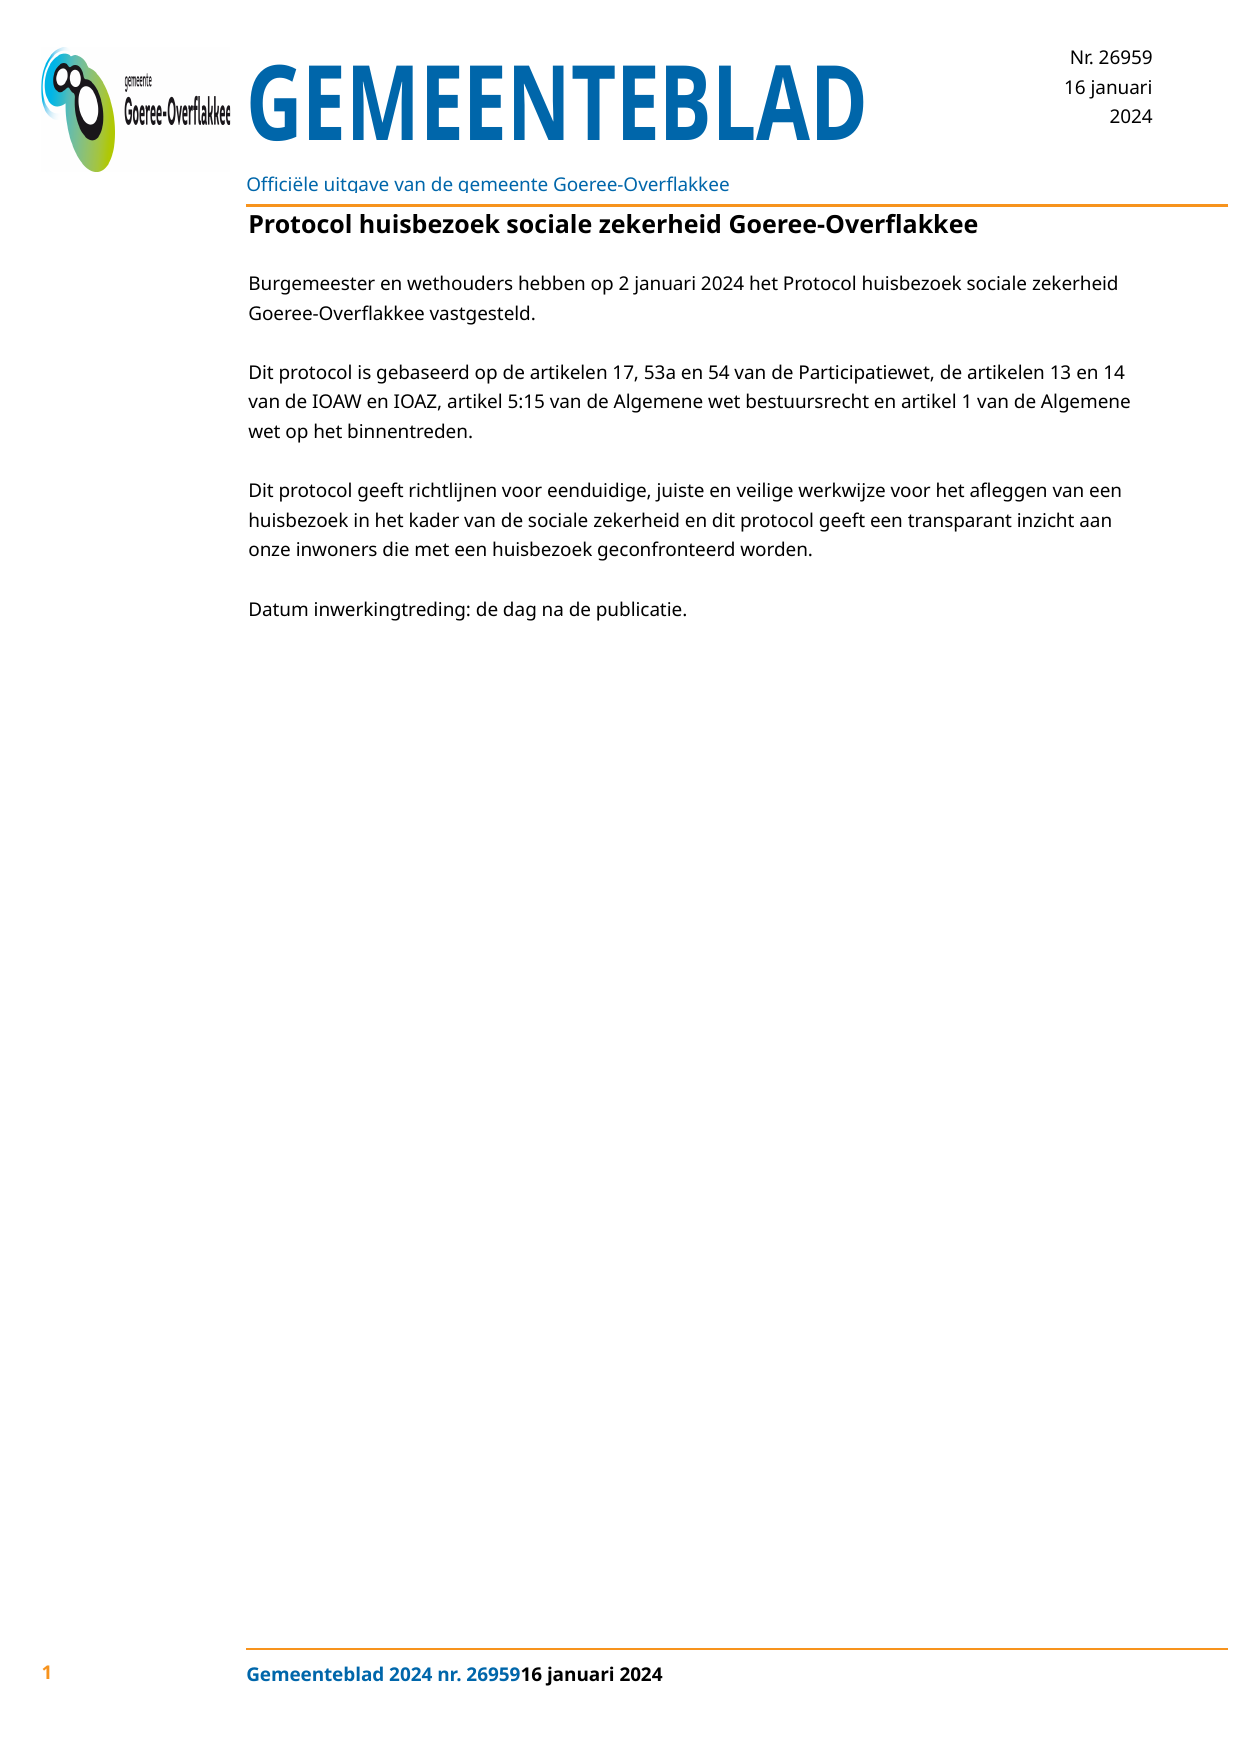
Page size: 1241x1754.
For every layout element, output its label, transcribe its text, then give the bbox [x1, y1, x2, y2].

text Burgemeester en wethouders hebben op 2 januari 2024 het Protocol huisbezoek sociale zekerheid Goeree-Overflakkee vastgesteld. [248, 270, 1152, 326]
picture [41, 47, 231, 172]
text Dit protocol is gebaseerd op de artikelen 17, 53a en 54 van de Participatiewet, de artikelen 13 en 14 van de IOAW en IOAZ, artikel 5:15 van de Algemene wet bestuursrecht en artikel 1 van de Algemene wet op het binnentreden. [248, 359, 1152, 444]
text Protocol huisbezoek sociale zekerheid Goeree-Overflakkee [248, 207, 1152, 241]
text Datum inwerkingtreding: de dag na de publicatie. [248, 596, 1152, 621]
text Dit protocol geeft richtlijnen voor eenduidige, juiste en veilige werkwijze voor het afleggen van een huisbezoek in het kader van de sociale zekerheid en dit protocol geeft een transparant inzicht aan onze inwoners die met een huisbezoek geconfronteerd worden. [248, 477, 1152, 562]
